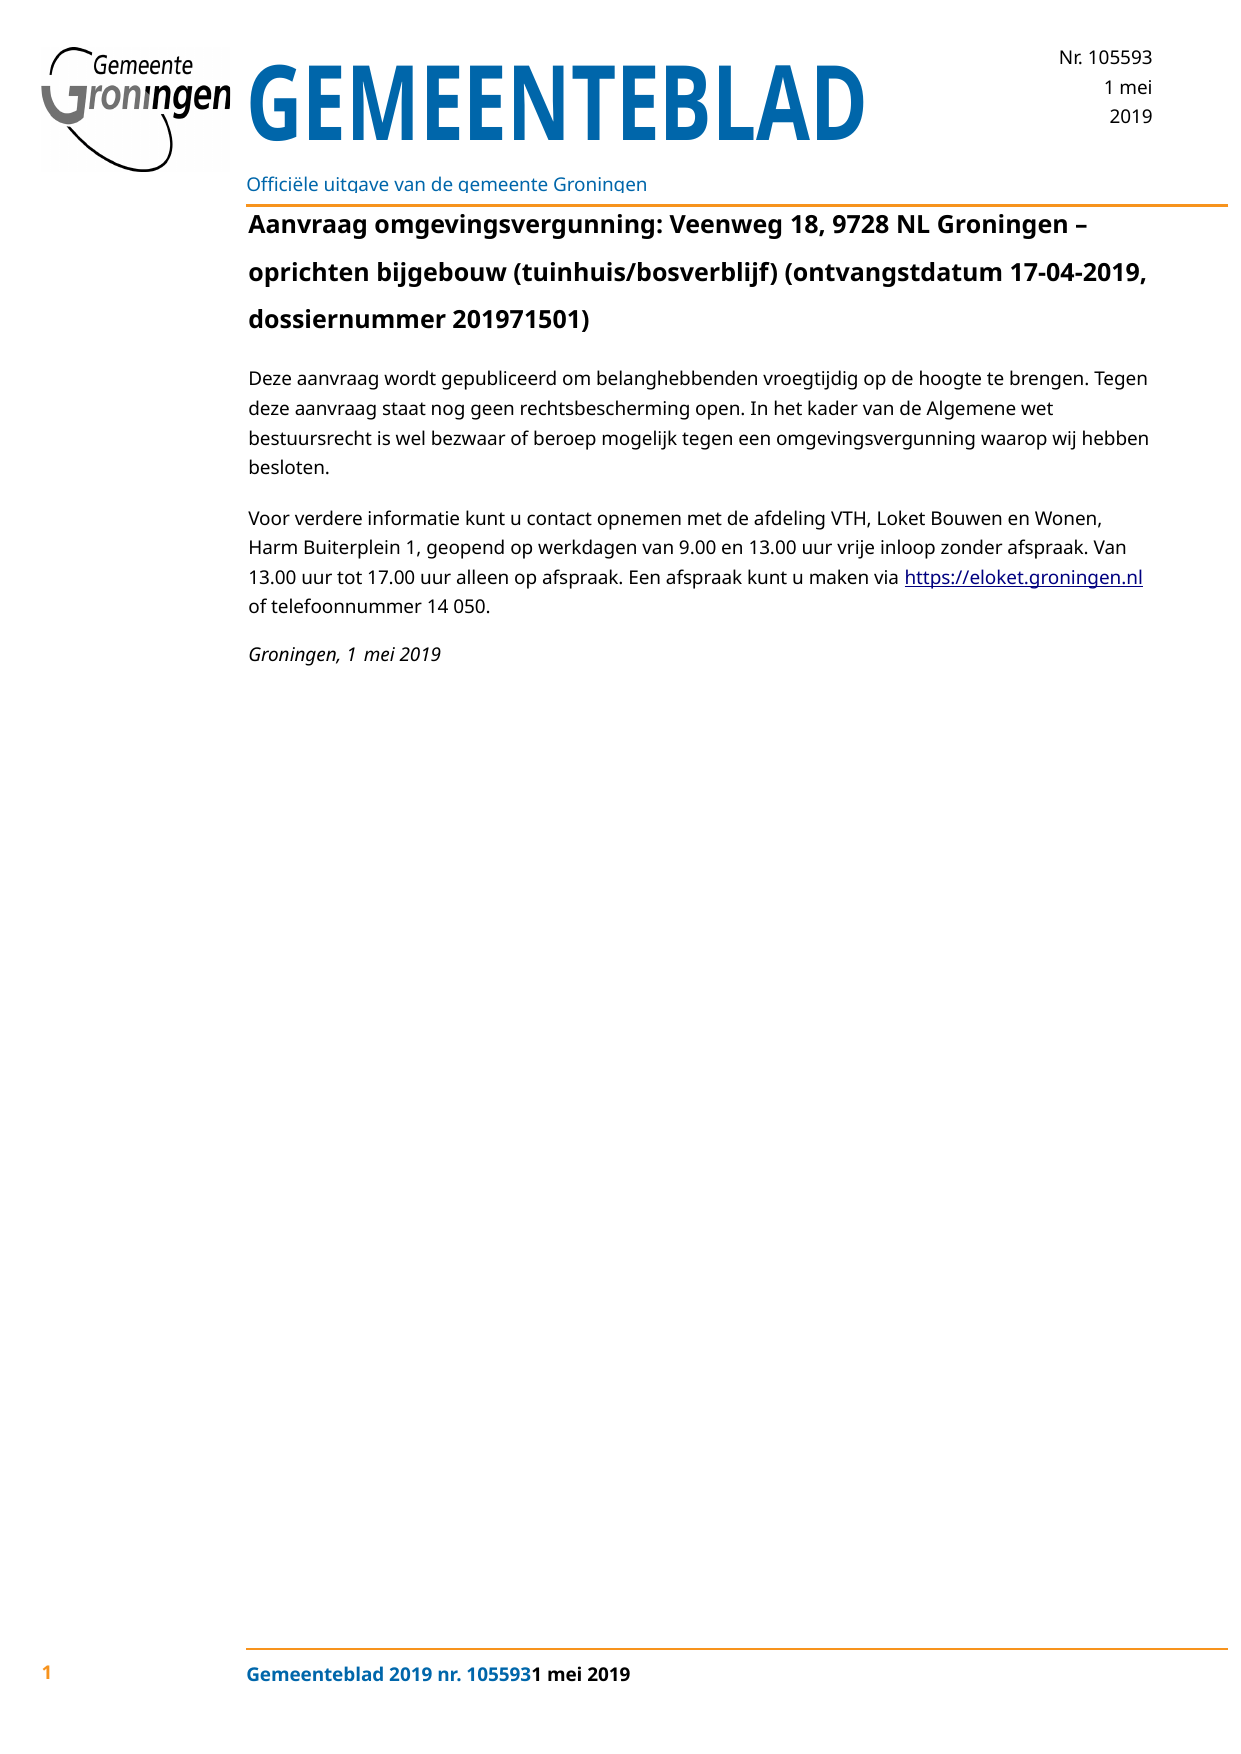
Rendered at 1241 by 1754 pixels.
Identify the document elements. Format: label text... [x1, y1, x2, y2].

text Aanvraag omgevingsvergunning: Veenweg 18, 9728 NL Groningen – oprichten bijgebouw (tuinhuis/bosverblijf) (ontvangstdatum 17-04-2019, dossiernummer 201971501) [248, 207, 1152, 336]
text Voor verdere informatie kunt u contact opnemen met de afdeling VTH, Loket Bouwen en Wonen, Harm Buiterplein 1, geopend op werkdagen van 9.00 en 13.00 uur vrije inloop zonder afspraak. Van 13.00 uur tot 17.00 uur alleen op afspraak. Een afspraak kunt u maken via https://eloket.groningen.nl of telefoonnummer 14 050. [248, 505, 1152, 619]
picture [41, 47, 231, 172]
text Groningen, 1 mei 2019 [248, 641, 1152, 667]
text Deze aanvraag wordt gepubliceerd om belanghebbenden vroegtijdig op de hoogte te brengen. Tegen deze aanvraag staat nog geen rechtsbescherming open. In het kader van de Algemene wet bestuursrecht is wel bezwaar of beroep mogelijk tegen een omgevingsvergunning waarop wij hebben besloten. [248, 366, 1152, 480]
